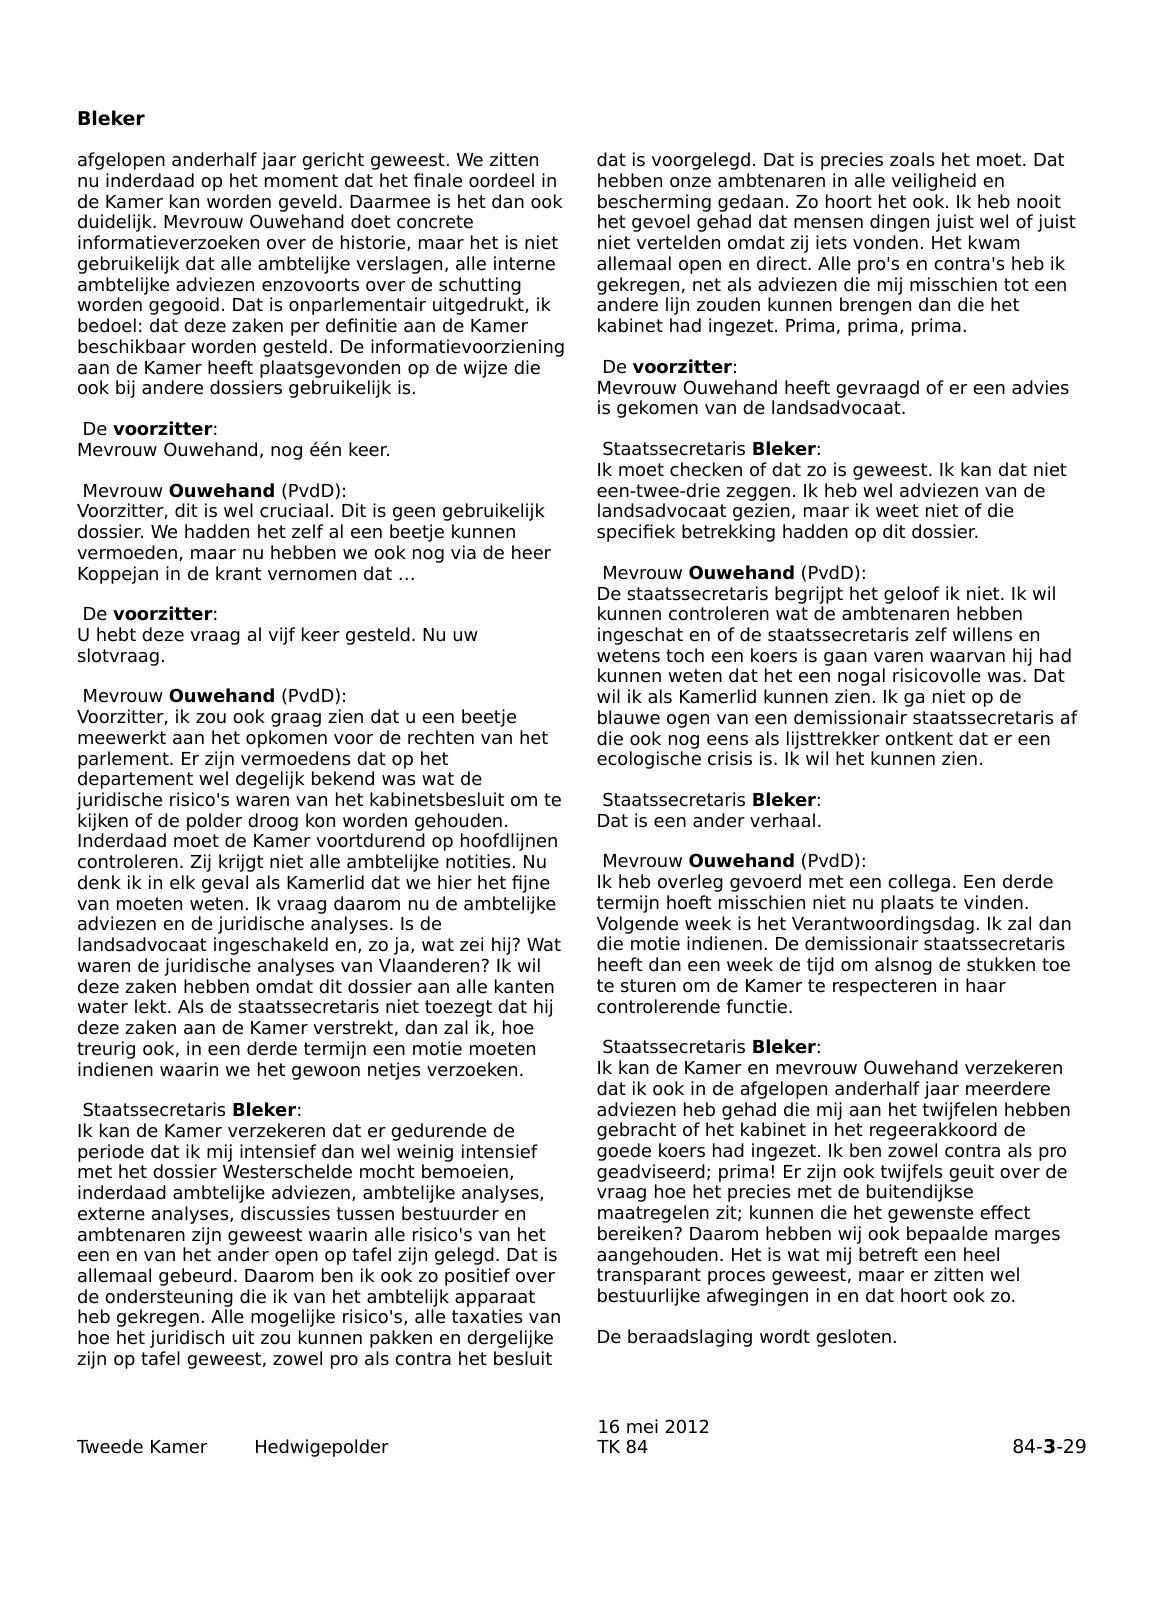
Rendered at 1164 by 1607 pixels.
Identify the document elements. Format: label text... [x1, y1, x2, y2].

text Ik kan de Kamer verzekeren dat er gedurende de periode dat ik mij intensief dan wel weinig intensief met het dossier Westerschelde mocht bemoeien, inderdaad ambtelijke adviezen, ambtelijke analyses, externe analyses, discussies tussen bestuurder en ambtenaren zijn geweest waarin alle risico's van het een en van het ander open op tafel zijn gelegd. Dat is allemaal gebeurd. Daarom ben ik ook zo positief over de ondersteuning die ik van het ambtelijk apparaat heb gekregen. Alle mogelijke risico's, alle taxaties van hoe het juridisch uit zou kunnen pakken en dergelijke zijn op tafel geweest, zowel pro als contra het besluit [77, 1121, 567, 1369]
text Mevrouw Ouwehand, nog één keer. [77, 440, 567, 460]
text Staatssecretaris Bleker: [77, 1100, 567, 1121]
text De beraadslaging wordt gesloten. [596, 1327, 1087, 1347]
text Mevrouw Ouwehand (PvdD): [596, 851, 1087, 872]
text Ik heb overleg gevoerd met een collega. Een derde termijn hoeft misschien niet nu plaats te vinden. Volgende week is het Verantwoordingsdag. Ik zal dan die motie indienen. De demissionair staatssecretaris heeft dan een week de tijd om alsnog de stukken toe te sturen om de Kamer te respecteren in haar controlerende functie. [596, 872, 1087, 1017]
text afgelopen anderhalf jaar gericht geweest. We zitten nu inderdaad op het moment dat het finale oordeel in de Kamer kan worden geveld. Daarmee is het dan ook duidelijk. Mevrouw Ouwehand doet concrete informatieverzoeken over de historie, maar het is niet gebruikelijk dat alle ambtelijke verslagen, alle interne ambtelijke adviezen enzovoorts over de schutting worden gegooid. Dat is onparlementair uitgedrukt, ik bedoel: dat deze zaken per definitie aan de Kamer beschikbaar worden gesteld. De informatievoorziening aan de Kamer heeft plaatsgevonden op de wijze die ook bij andere dossiers gebruikelijk is. [77, 150, 567, 399]
text Staatssecretaris Bleker: [596, 1037, 1087, 1058]
text De staatssecretaris begrijpt het geloof ik niet. Ik wil kunnen controleren wat de ambtenaren hebben ingeschat en of de staatssecretaris zelf willens en wetens toch een koers is gaan varen waarvan hij had kunnen weten dat het een nogal risicovolle was. Dat wil ik als Kamerlid kunnen zien. Ik ga niet op de blauwe ogen van een demissionair staatssecretaris af die ook nog eens als lijsttrekker ontkent dat er een ecologische crisis is. Ik wil het kunnen zien. [596, 583, 1087, 770]
text dat is voorgelegd. Dat is precies zoals het moet. Dat hebben onze ambtenaren in alle veiligheid en bescherming gedaan. Zo hoort het ook. Ik heb nooit het gevoel gehad dat mensen dingen juist wel of juist niet vertelden omdat zij iets vonden. Het kwam allemaal open en direct. Alle pro's en contra's heb ik gekregen, net als adviezen die mij misschien tot een andere lijn zouden kunnen brengen dan die het kabinet had ingezet. Prima, prima, prima. [596, 150, 1087, 337]
text Voorzitter, ik zou ook graag zien dat u een beetje meewerkt aan het opkomen voor de rechten van het parlement. Er zijn vermoedens dat op het departement wel degelijk bekend was wat de juridische risico's waren van het kabinetsbesluit om te kijken of de polder droog kon worden gehouden. Inderdaad moet de Kamer voortdurend op hoofdlijnen controleren. Zij krijgt niet alle ambtelijke notities. Nu denk ik in elk geval als Kamerlid dat we hier het fijne van moeten weten. Ik vraag daarom nu de ambtelijke adviezen en de juridische analyses. Is de landsadvocaat ingeschakeld en, zo ja, wat zei hij? Wat waren de juridische analyses van Vlaanderen? Ik wil deze zaken hebben omdat dit dossier aan alle kanten water lekt. Als de staatssecretaris niet toezegt dat hij deze zaken aan de Kamer verstrekt, dan zal ik, hoe treurig ook, in een derde termijn een motie moeten indienen waarin we het gewoon netjes verzoeken. [77, 707, 567, 1080]
text De voorzitter: [77, 604, 567, 625]
text Staatssecretaris Bleker: [596, 790, 1087, 811]
text De voorzitter: [77, 419, 567, 440]
text Staatssecretaris Bleker: [596, 439, 1087, 460]
text U hebt deze vraag al vijf keer gesteld. Nu uw slotvraag. [77, 625, 567, 666]
text Mevrouw Ouwehand (PvdD): [596, 563, 1087, 583]
text Dat is een ander verhaal. [596, 811, 1087, 831]
text Mevrouw Ouwehand (PvdD): [77, 686, 567, 707]
text Ik moet checken of dat zo is geweest. Ik kan dat niet een-twee-drie zeggen. Ik heb wel adviezen van de landsadvocaat gezien, maar ik weet niet of die specifiek betrekking hadden op dit dossier. [596, 460, 1087, 543]
text Mevrouw Ouwehand (PvdD): [77, 480, 567, 501]
text Ik kan de Kamer en mevrouw Ouwehand verzekeren dat ik ook in de afgelopen anderhalf jaar meerdere adviezen heb gehad die mij aan het twijfelen hebben gebracht of het kabinet in het regeerakkoord de goede koers had ingezet. Ik ben zowel contra als pro geadviseerd; prima! Er zijn ook twijfels geuit over de vraag hoe het precies met de buitendijkse maatregelen zit; kunnen die het gewenste effect bereiken? Daarom hebben wij ook bepaalde marges aangehouden. Het is wat mij betreft een heel transparant proces geweest, maar er zitten wel bestuurlijke afwegingen in en dat hoort ook zo. [596, 1058, 1087, 1307]
text Mevrouw Ouwehand heeft gevraagd of er een advies is gekomen van de landsadvocaat. [596, 377, 1087, 419]
text Voorzitter, dit is wel cruciaal. Dit is geen gebruikelijk dossier. We hadden het zelf al een beetje kunnen vermoeden, maar nu hebben we ook nog via de heer Koppejan in de krant vernomen dat … [77, 501, 567, 584]
text De voorzitter: [596, 357, 1087, 377]
